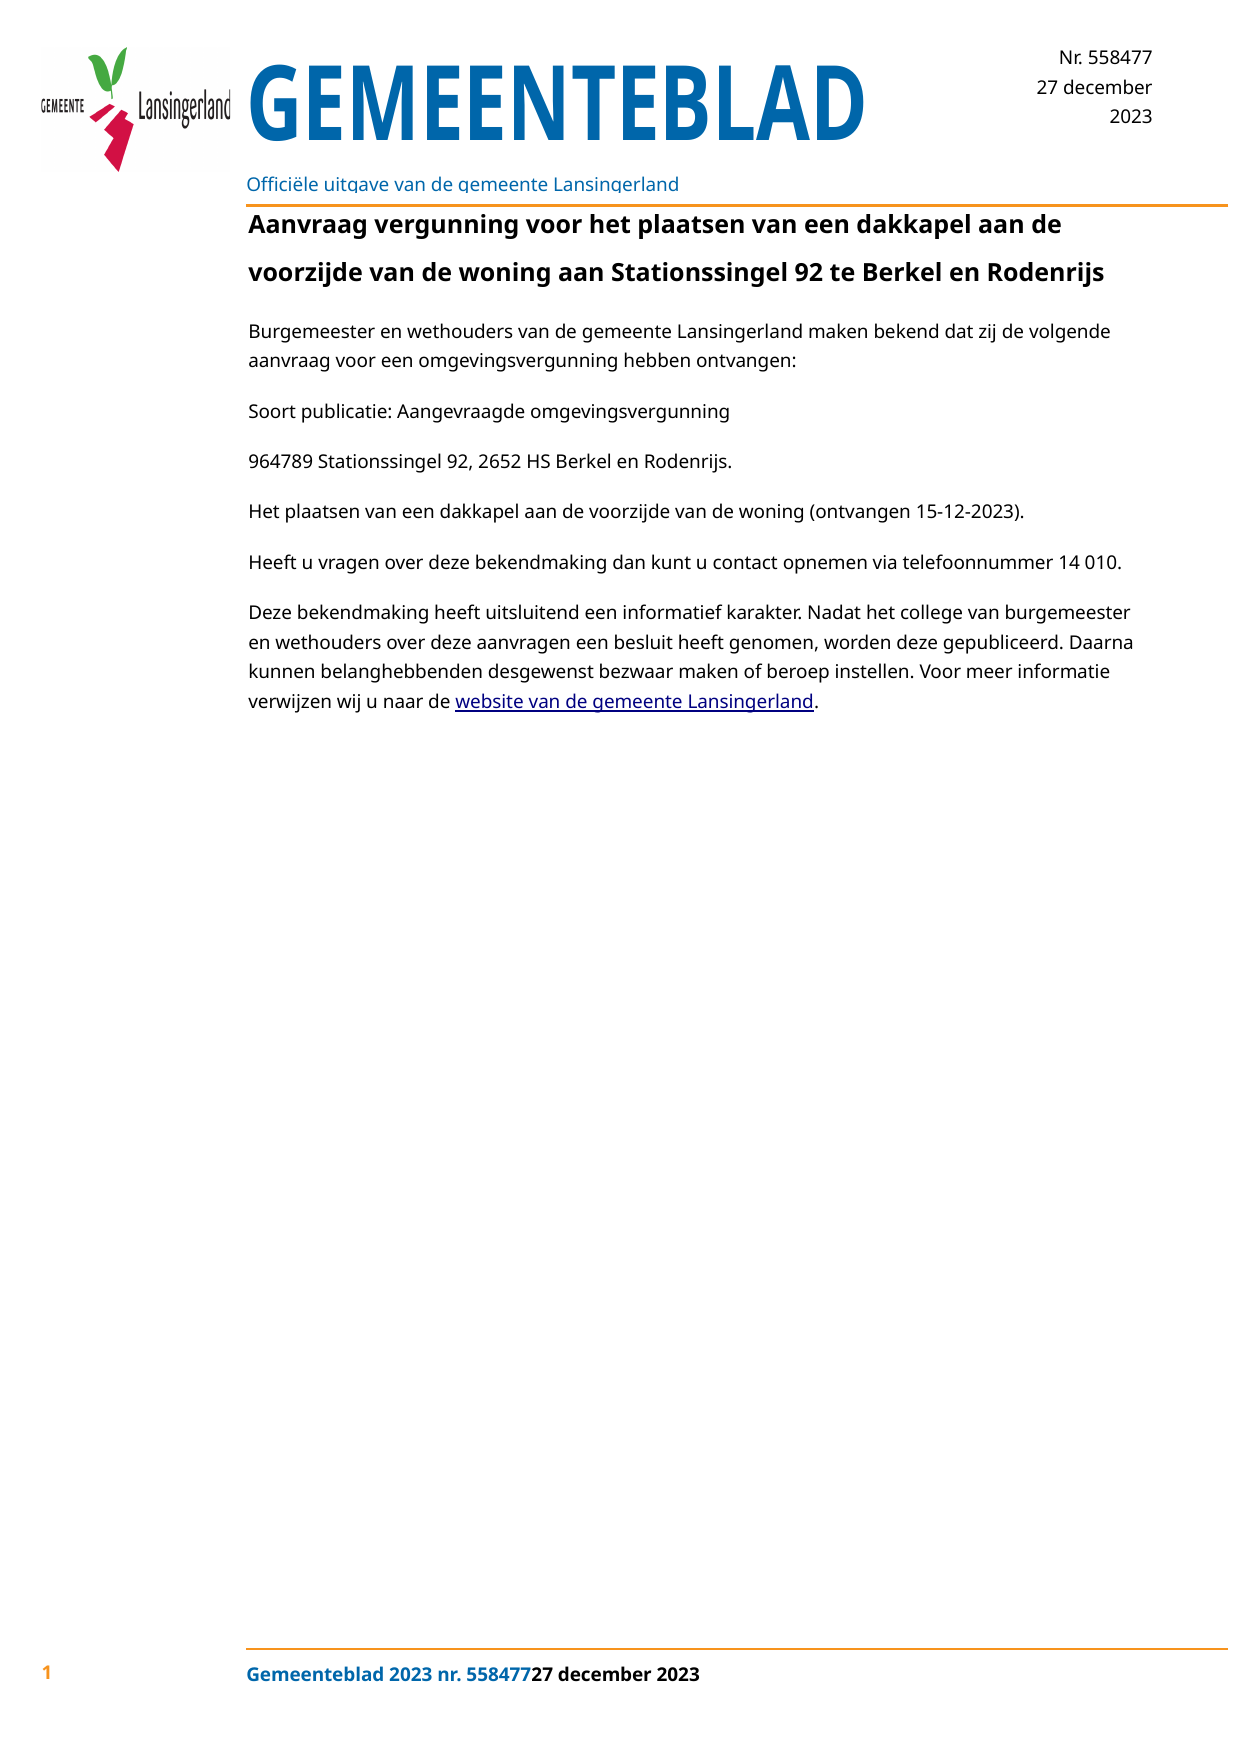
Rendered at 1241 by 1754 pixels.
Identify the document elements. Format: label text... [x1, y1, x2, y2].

text Deze bekendmaking heeft uitsluitend een informatief karakter. Nadat het college van burgemeester en wethouders over deze aanvragen een besluit heeft genomen, worden deze gepubliceerd. Daarna kunnen belanghebbenden desgewenst bezwaar maken of beroep instellen. Voor meer informatie verwijzen wij u naar de website van de gemeente Lansingerland. [248, 599, 1152, 714]
text Burgemeester en wethouders van de gemeente Lansingerland maken bekend dat zij de volgende aanvraag voor een omgevingsvergunning hebben ontvangen: [248, 318, 1152, 373]
text 964789 Stationssingel 92, 2652 HS Berkel en Rodenrijs. [248, 448, 1152, 474]
text Soort publicatie: Aangevraagde omgevingsvergunning [248, 398, 1152, 424]
text Aanvraag vergunning voor het plaatsen van een dakkapel aan de voorzijde van de woning aan Stationssingel 92 te Berkel en Rodenrijs [248, 207, 1152, 288]
text Het plaatsen van een dakkapel aan de voorzijde van de woning (ontvangen 15-12-2023). [248, 499, 1152, 524]
picture [41, 47, 231, 172]
text Heeft u vragen over deze bekendmaking dan kunt u contact opnemen via telefoonnummer 14 010. [248, 549, 1152, 575]
